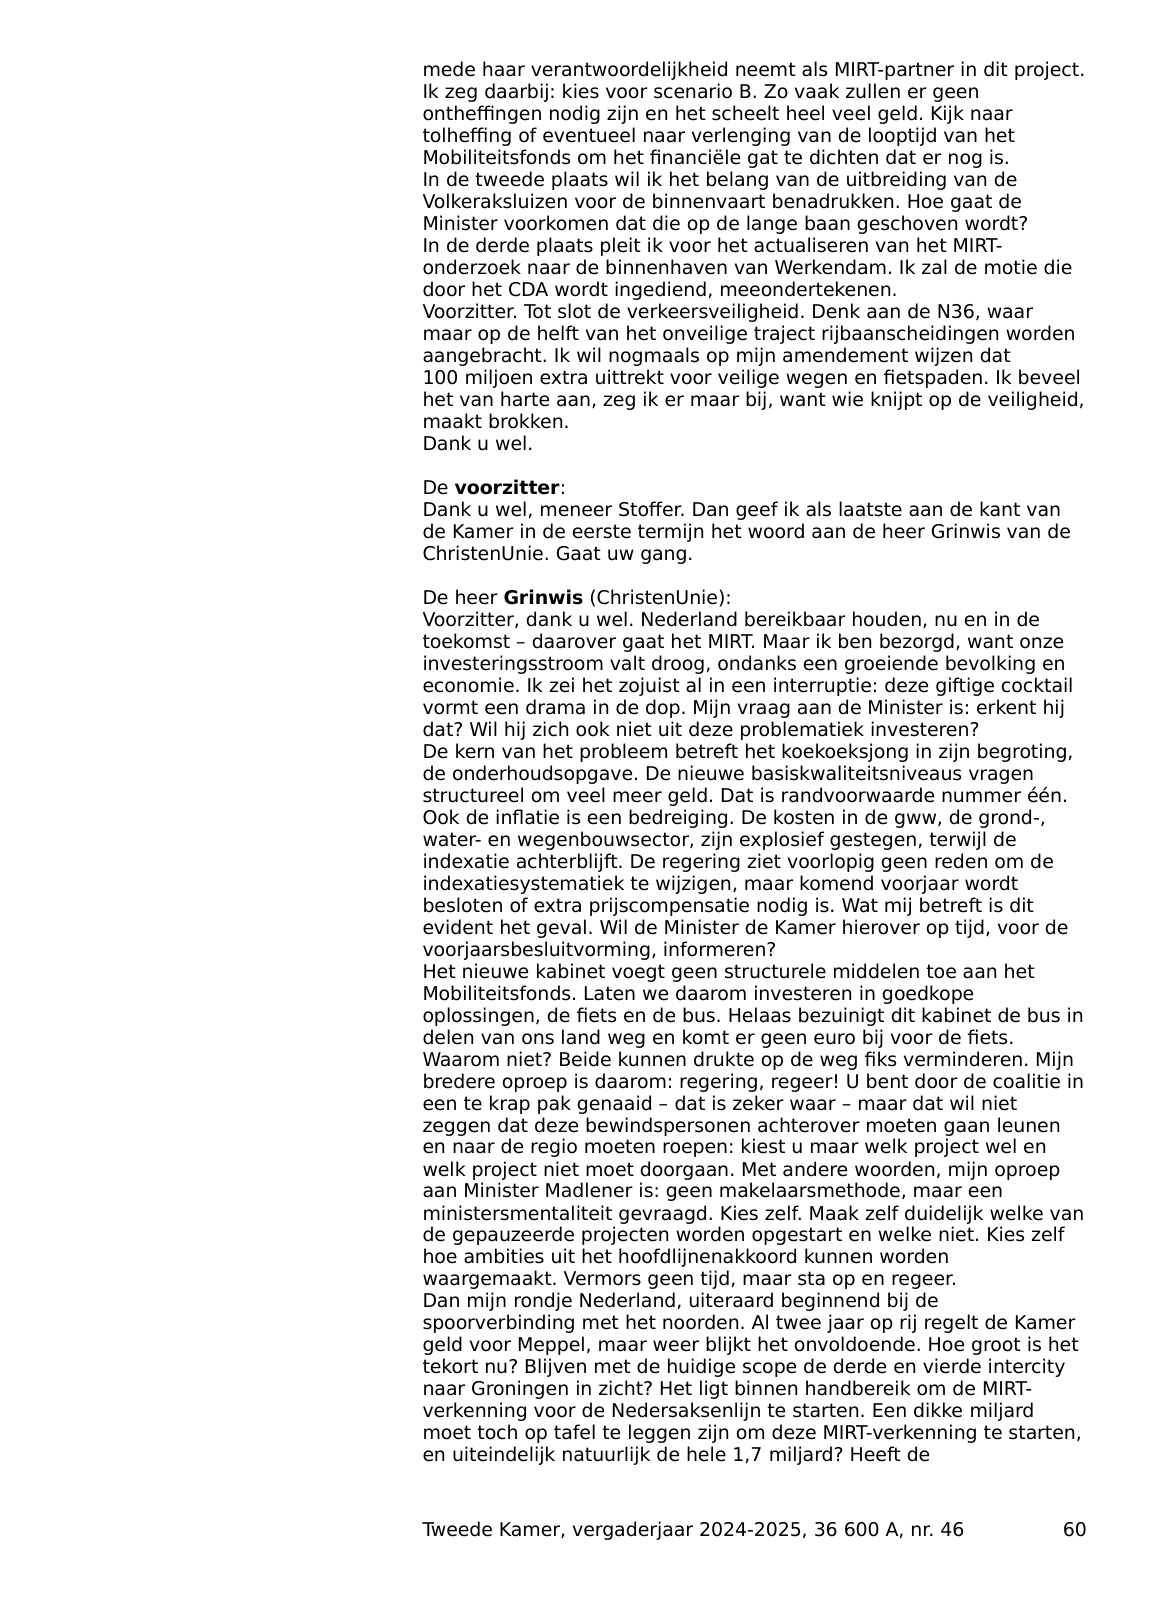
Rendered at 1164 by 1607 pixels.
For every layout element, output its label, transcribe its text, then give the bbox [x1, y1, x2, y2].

text mede haar verantwoordelijkheid neemt als MIRT-partner in dit project. Ik zeg daarbij: kies voor scenario B. Zo vaak zullen er geen ontheffingen nodig zijn en het scheelt heel veel geld. Kijk naar tolheffing of eventueel naar verlenging van de looptijd van het Mobiliteitsfonds om het financiële gat te dichten dat er nog is. [422, 59, 1087, 169]
text Dan mijn rondje Nederland, uiteraard beginnend bij de spoorverbinding met het noorden. Al twee jaar op rij regelt de Kamer geld voor Meppel, maar weer blijkt het onvoldoende. Hoe groot is het tekort nu? Blijven met de huidige scope de derde en vierde intercity naar Groningen in zicht? Het ligt binnen handbereik om de MIRT-verkenning voor de Nedersaksenlijn te starten. Een dikke miljard moet toch op tafel te leggen zijn om deze MIRT-verkenning te starten, en uiteindelijk natuurlijk de hele 1,7 miljard? Heeft de [422, 1290, 1087, 1466]
text De kern van het probleem betreft het koekoeksjong in zijn begroting, de onderhoudsopgave. De nieuwe basiskwaliteitsniveaus vragen structureel om veel meer geld. Dat is randvoorwaarde nummer één. Ook de inflatie is een bedreiging. De kosten in de gww, de grond-, water- en wegenbouwsector, zijn explosief gestegen, terwijl de indexatie achterblijft. De regering ziet voorlopig geen reden om de indexatiesystematiek te wijzigen, maar komend voorjaar wordt besloten of extra prijscompensatie nodig is. Wat mij betreft is dit evident het geval. Wil de Minister de Kamer hierover op tijd, voor de voorjaarsbesluitvorming, informeren? [422, 741, 1087, 961]
text De heer Grinwis (ChristenUnie): [422, 587, 1087, 609]
text Dank u wel. [422, 433, 1087, 455]
text Voorzitter. Tot slot de verkeersveiligheid. Denk aan de N36, waar maar op de helft van het onveilige traject rijbaanscheidingen worden aangebracht. Ik wil nogmaals op mijn amendement wijzen dat 100 miljoen extra uittrekt voor veilige wegen en fietspaden. Ik beveel het van harte aan, zeg ik er maar bij, want wie knijpt op de veiligheid, maakt brokken. [422, 301, 1087, 433]
text Dank u wel, meneer Stoffer. Dan geef ik als laatste aan de kant van de Kamer in de eerste termijn het woord aan de heer Grinwis van de ChristenUnie. Gaat uw gang. [422, 499, 1087, 565]
text In de tweede plaats wil ik het belang van de uitbreiding van de Volkeraksluizen voor de binnenvaart benadrukken. Hoe gaat de Minister voorkomen dat die op de lange baan geschoven wordt? [422, 169, 1087, 235]
text In de derde plaats pleit ik voor het actualiseren van het MIRT-onderzoek naar de binnenhaven van Werkendam. Ik zal de motie die door het CDA wordt ingediend, meeondertekenen. [422, 235, 1087, 301]
text De voorzitter: [422, 477, 1087, 499]
text Het nieuwe kabinet voegt geen structurele middelen toe aan het Mobiliteitsfonds. Laten we daarom investeren in goedkope oplossingen, de fiets en de bus. Helaas bezuinigt dit kabinet de bus in delen van ons land weg en komt er geen euro bij voor de fiets. Waarom niet? Beide kunnen drukte op de weg fiks verminderen. Mijn bredere oproep is daarom: regering, regeer! U bent door de coalitie in een te krap pak genaaid – dat is zeker waar – maar dat wil niet zeggen dat deze bewindspersonen achterover moeten gaan leunen en naar de regio moeten roepen: kiest u maar welk project wel en welk project niet moet doorgaan. Met andere woorden, mijn oproep aan Minister Madlener is: geen makelaarsmethode, maar een ministersmentaliteit gevraagd. Kies zelf. Maak zelf duidelijk welke van de gepauzeerde projecten worden opgestart en welke niet. Kies zelf hoe ambities uit het hoofdlijnenakkoord kunnen worden waargemaakt. Vermors geen tijd, maar sta op en regeer. [422, 961, 1087, 1290]
text Voorzitter, dank u wel. Nederland bereikbaar houden, nu en in de toekomst – daarover gaat het MIRT. Maar ik ben bezorgd, want onze investeringsstroom valt droog, ondanks een groeiende bevolking en economie. Ik zei het zojuist al in een interruptie: deze giftige cocktail vormt een drama in de dop. Mijn vraag aan de Minister is: erkent hij dat? Wil hij zich ook niet uit deze problematiek investeren? [422, 609, 1087, 741]
